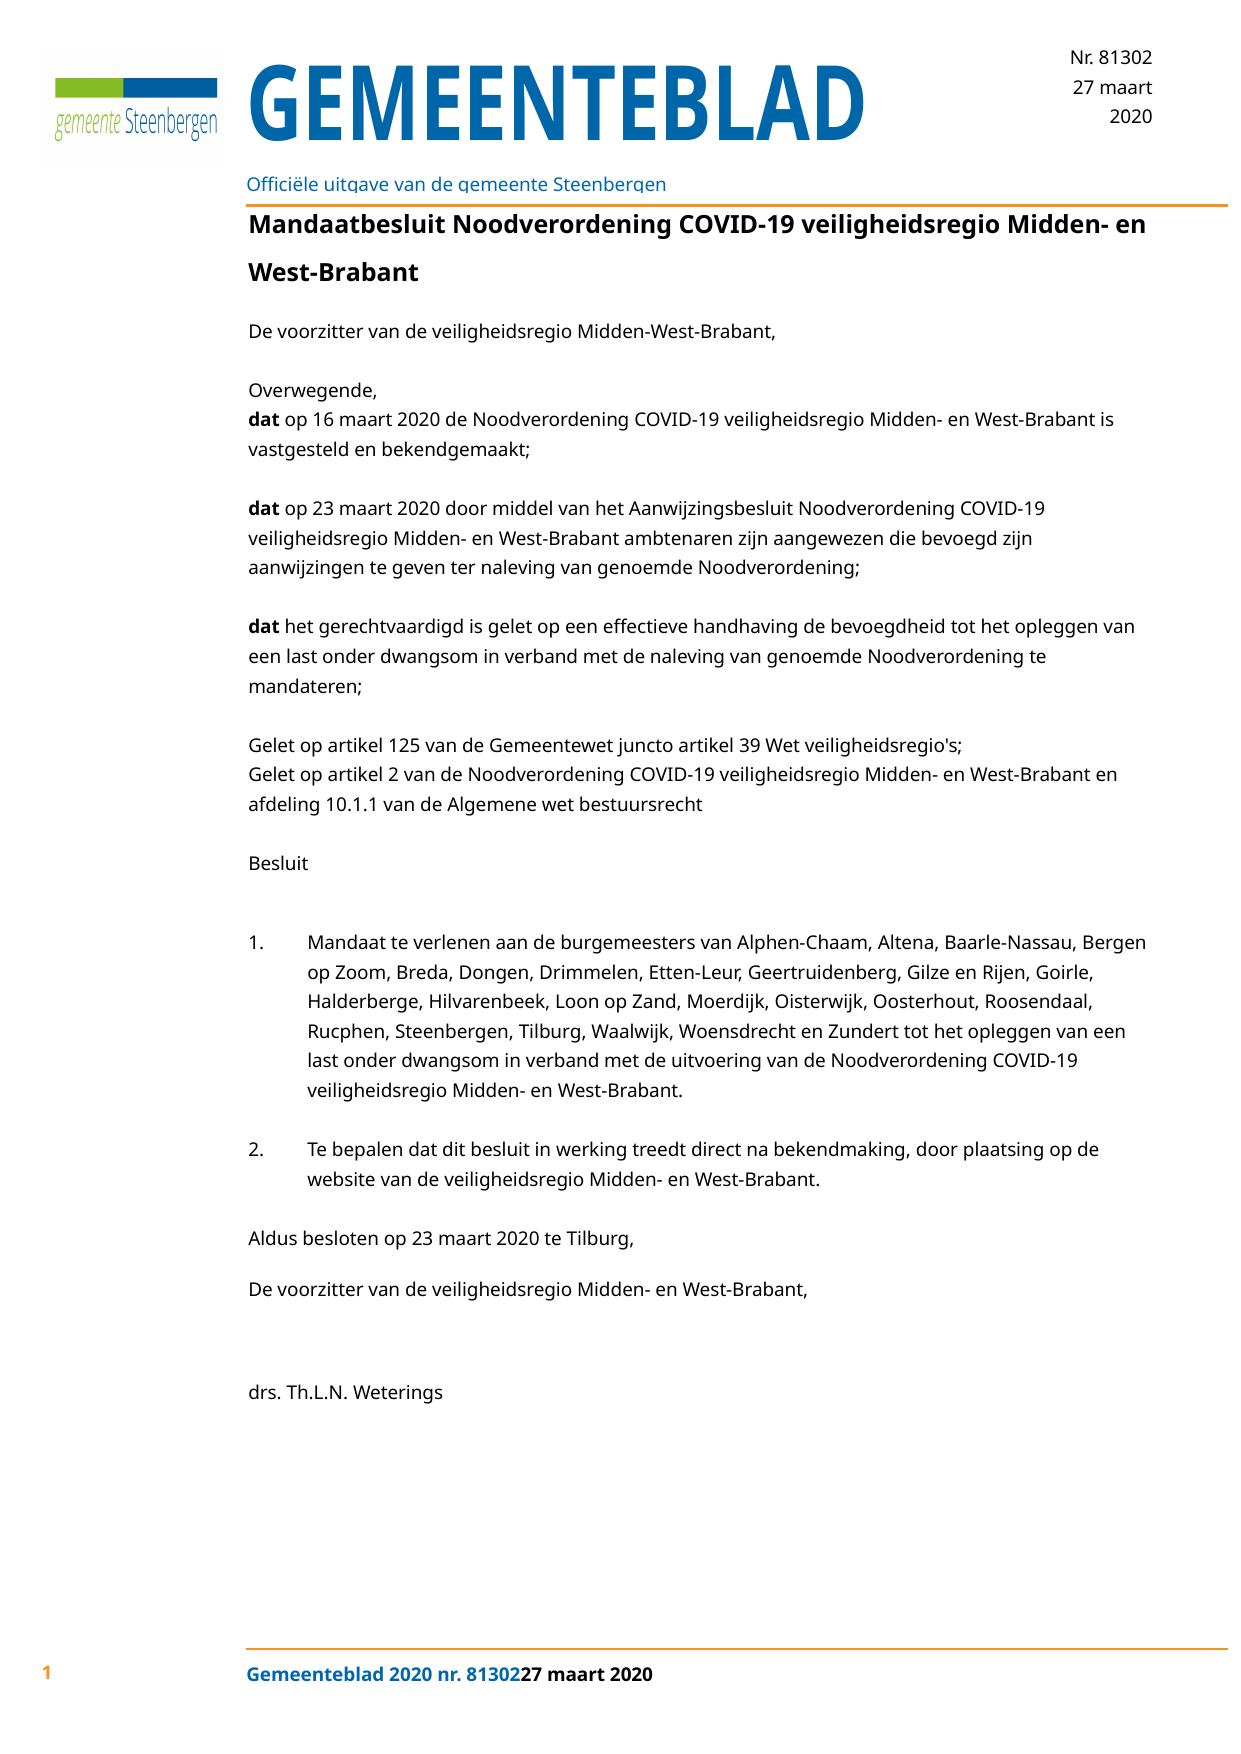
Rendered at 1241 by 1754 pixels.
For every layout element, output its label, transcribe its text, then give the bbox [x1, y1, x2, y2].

text dat op 16 maart 2020 de Noodverordening COVID-19 veiligheidsregio Midden- en West-Brabant is vastgesteld en bekendgemaakt; [248, 407, 1152, 462]
text Besluit [248, 850, 1152, 876]
text Gelet op artikel 2 van de Noodverordening COVID-19 veiligheidsregio Midden- en West-Brabant en afdeling 10.1.1 van de Algemene wet bestuursrecht [248, 762, 1152, 817]
text dat op 23 maart 2020 door middel van het Aanwijzingsbesluit Noodverordening COVID-19 veiligheidsregio Midden- en West-Brabant ambtenaren zijn aangewezen die bevoegd zijn aanwijzingen te geven ter naleving van genoemde Noodverordening; [248, 495, 1152, 580]
text dat het gerechtvaardigd is gelet op een effectieve handhaving de bevoegdheid tot het opleggen van een last onder dwangsom in verband met de naleving van genoemde Noodverordening te mandateren; [248, 614, 1152, 699]
text Aldus besloten op 23 maart 2020 te Tilburg, [248, 1225, 1152, 1251]
text Overwegende, [248, 377, 1152, 403]
text Mandaatbesluit Noodverordening COVID-19 veiligheidsregio Midden- en West-Brabant [248, 207, 1152, 288]
list Mandaat te verlenen aan de burgemeesters van Alphen-Chaam, Altena, Baarle-Nassau, Bergen op Zoom, Breda, Dongen, Drimmelen, Etten-Leur, Geertruidenberg, Gilze en Rijen, Goirle, Halderberge, Hilvarenbeek, Loon op Zand, Moerdijk, Oisterwijk, Oosterhout, Roosendaal, Rucphen, Steenbergen, Tilburg, Waalwijk, Woensdrecht en Zundert tot het opleggen van een last onder dwangsom in verband met de uitvoering van de Noodverordening COVID-19 veiligheidsregio Midden- en West-Brabant. [248, 929, 1152, 1103]
text drs. Th.L.N. Weterings [248, 1379, 1152, 1405]
text Gelet op artikel 125 van de Gemeentewet juncto artikel 39 Wet veiligheidsregio's; [248, 732, 1152, 758]
text De voorzitter van de veiligheidsregio Midden- en West-Brabant, [248, 1277, 1152, 1302]
list Te bepalen dat dit besluit in werking treedt direct na bekendmaking, door plaatsing op de website van de veiligheidsregio Midden- en West-Brabant. [248, 1136, 1152, 1192]
picture [41, 47, 231, 172]
text De voorzitter van de veiligheidsregio Midden-West-Brabant, [248, 318, 1152, 344]
